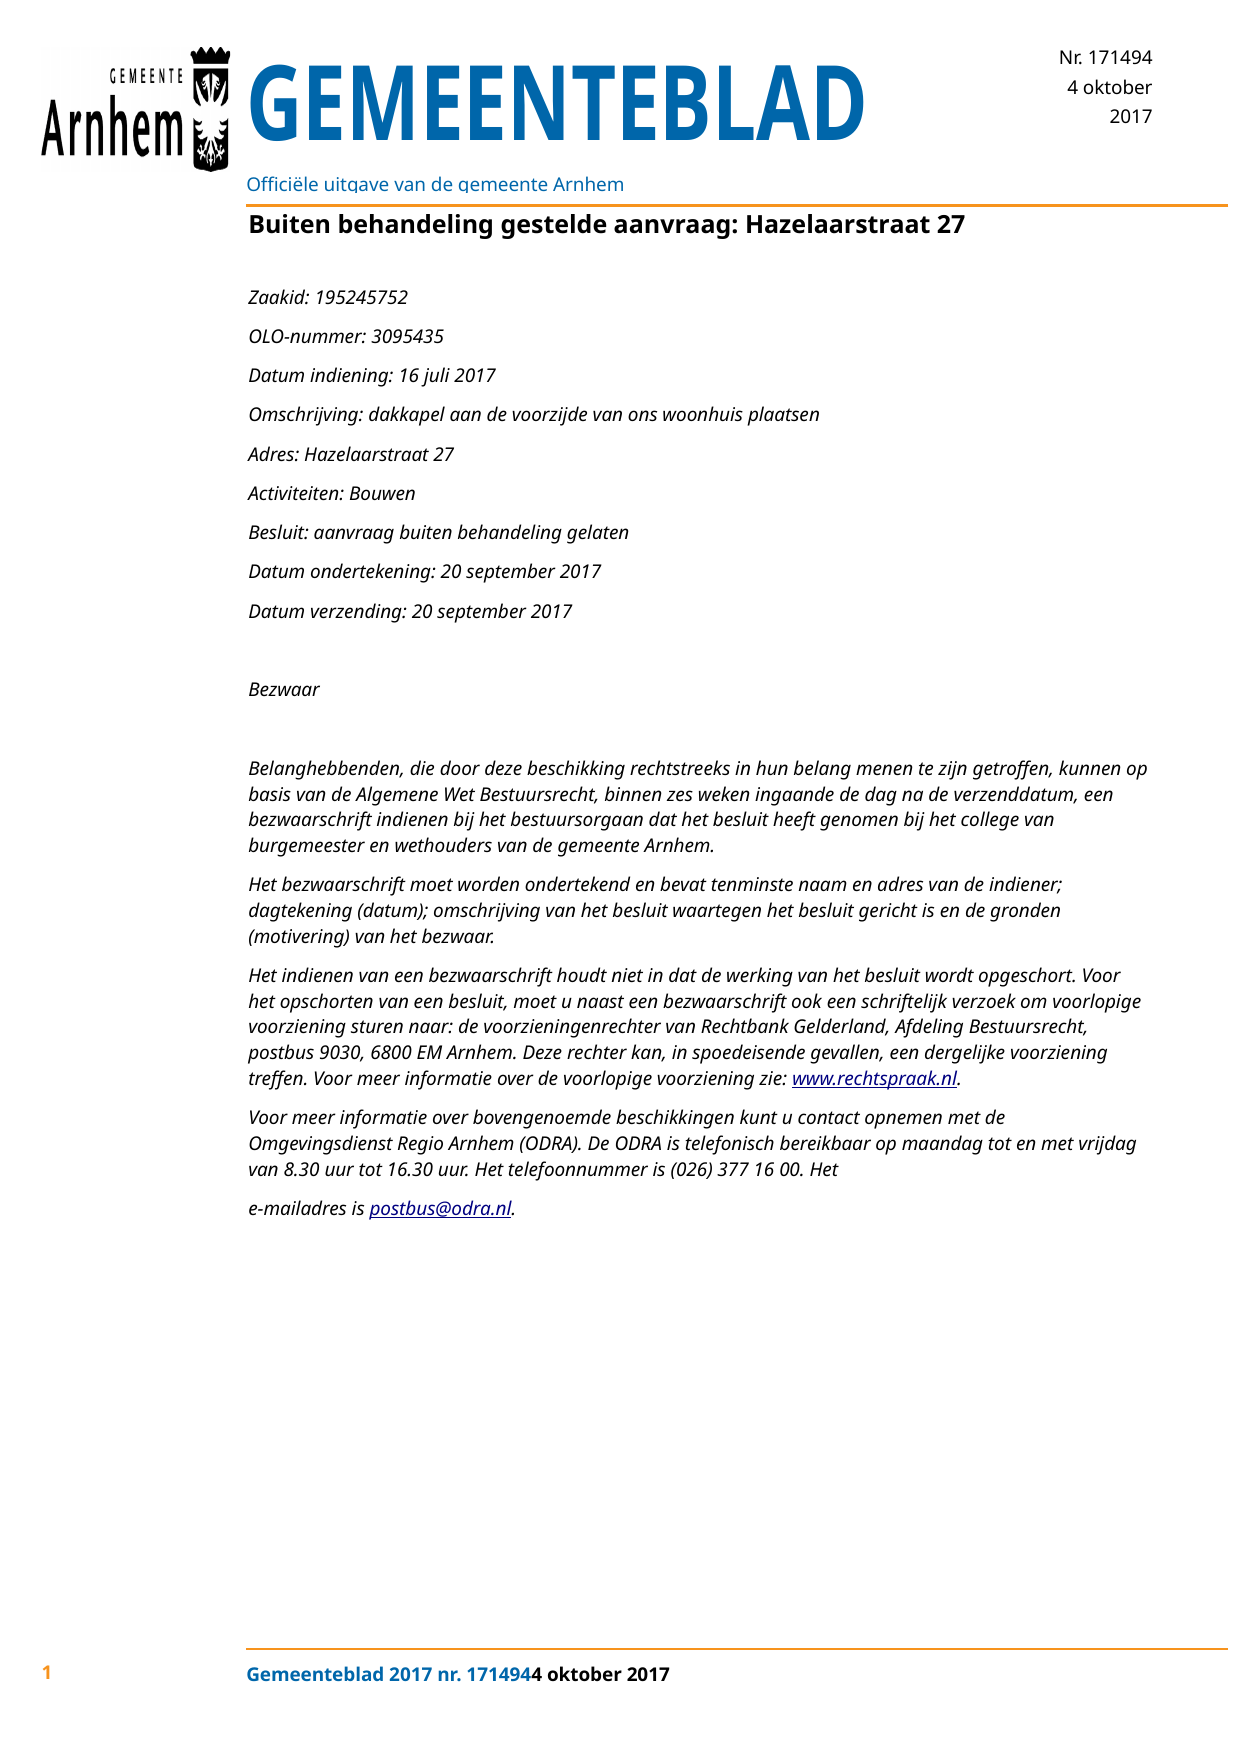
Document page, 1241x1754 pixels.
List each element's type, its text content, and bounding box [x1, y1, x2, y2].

text Besluit: aanvraag buiten behandeling gelaten [248, 519, 1152, 545]
text Datum indiening: 16 juli 2017 [248, 362, 1152, 388]
text Activiteiten: Bouwen [248, 480, 1152, 506]
text Datum ondertekening: 20 september 2017 [248, 559, 1152, 584]
text e-mailadres is postbus@odra.nl. [248, 1195, 1152, 1221]
text Datum verzending: 20 september 2017 [248, 598, 1152, 624]
text Buiten behandeling gestelde aanvraag: Hazelaarstraat 27 [248, 207, 1152, 241]
text Adres: Hazelaarstraat 27 [248, 441, 1152, 467]
text Het bezwaarschrift moet worden ondertekend en bevat tenminste naam en adres van de indiener; dagtekening (datum); omschrijving van het besluit waartegen het besluit gericht is en de gronden (motivering) van het bezwaar. [248, 872, 1152, 949]
text Omschrijving: dakkapel aan de voorzijde van ons woonhuis plaatsen [248, 402, 1152, 427]
text OLO-nummer: 3095435 [248, 323, 1152, 349]
text Het indienen van een bezwaarschrift houdt niet in dat de werking van het besluit wordt opgeschort. Voor het opschorten van een besluit, moet u naast een bezwaarschrift ook een schriftelijk verzoek om voorlopige voorziening sturen naar: de voorzieningenrechter van Rechtbank Gelderland, Afdeling Bestuursrecht, postbus 9030, 6800 EM Arnhem. Deze rechter kan, in spoedeisende gevallen, een dergelijke voorziening treffen. Voor meer informatie over de voorlopige voorziening zie: www.rechtspraak.nl. [248, 962, 1152, 1091]
text Belanghebbenden, die door deze beschikking rechtstreeks in hun belang menen te zijn getroffen, kunnen op basis van de Algemene Wet Bestuursrecht, binnen zes weken ingaande de dag na de verzenddatum, een bezwaarschrift indienen bij het bestuursorgaan dat het besluit heeft genomen bij het college van burgemeester en wethouders van de gemeente Arnhem. [248, 755, 1152, 858]
text Bezwaar [248, 677, 1152, 702]
text Voor meer informatie over bovengenoemde beschikkingen kunt u contact opnemen met de Omgevingsdienst Regio Arnhem (ODRA). De ODRA is telefonisch bereikbaar op maandag tot en met vrijdag van 8.30 uur tot 16.30 uur. Het telefoonnummer is (026) 377 16 00. Het [248, 1104, 1152, 1182]
text Zaakid: 195245752 [248, 284, 1152, 309]
picture [41, 47, 231, 172]
